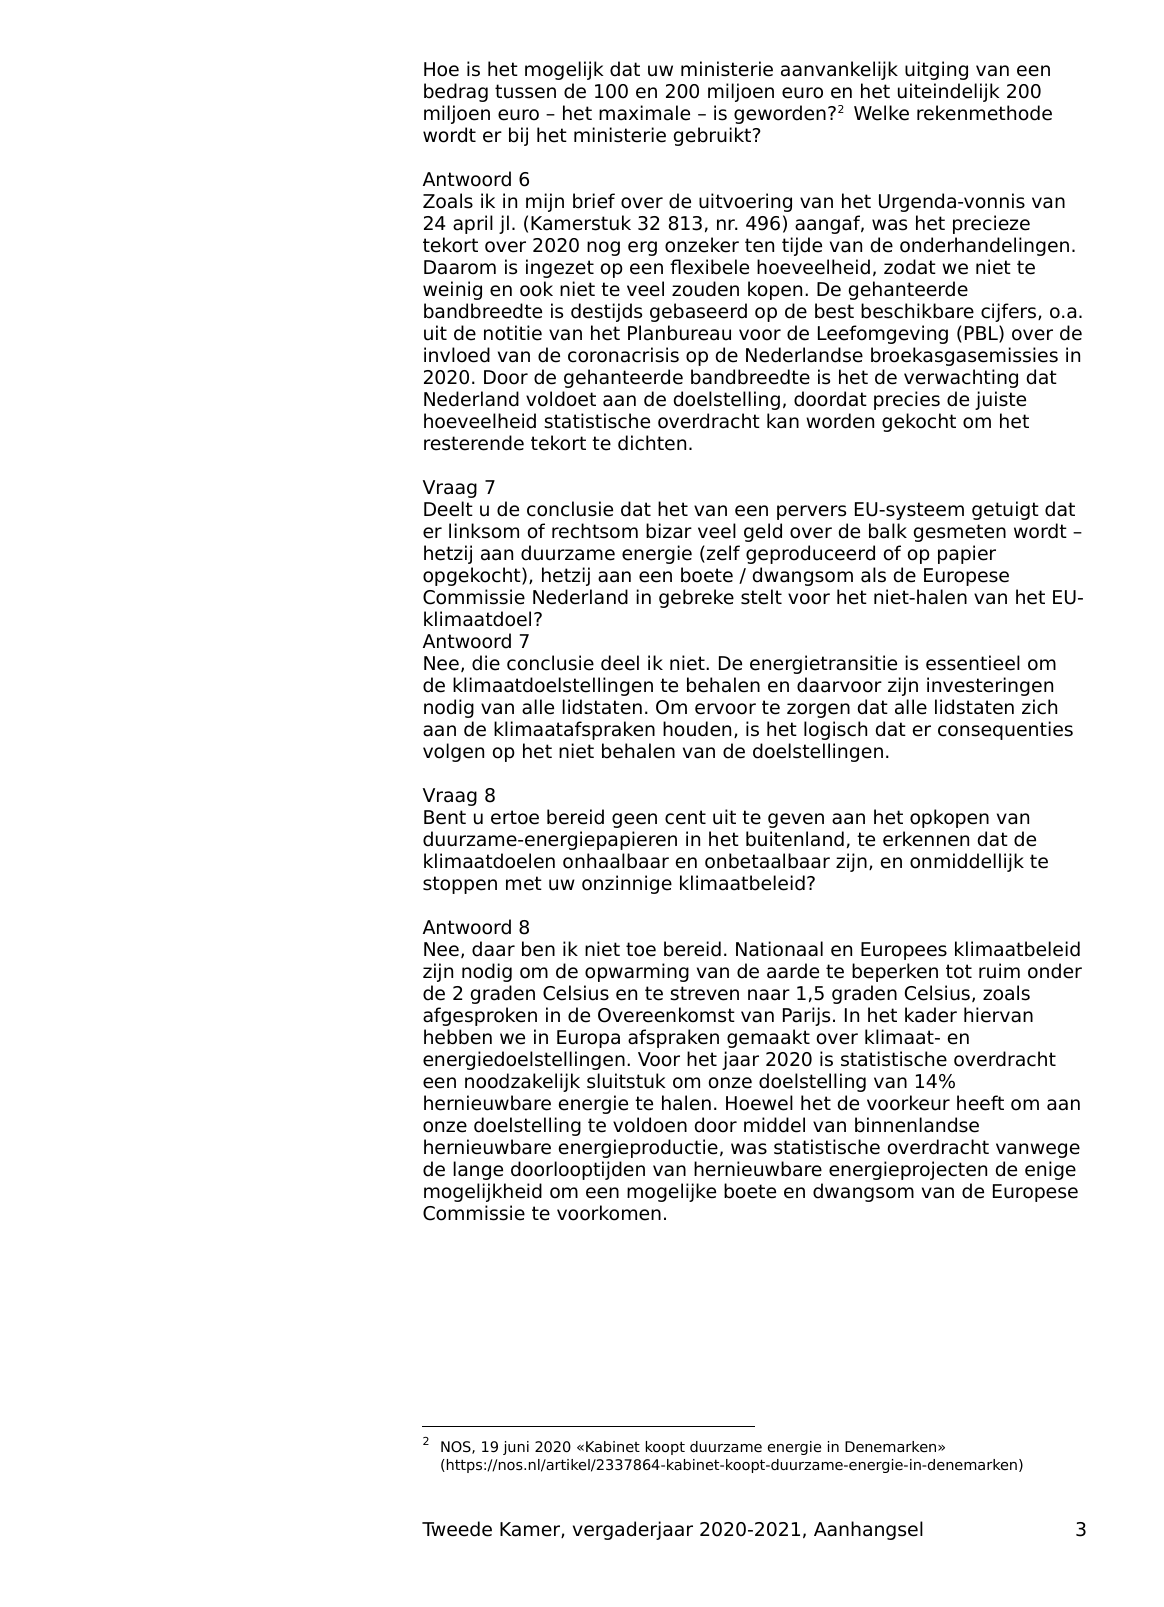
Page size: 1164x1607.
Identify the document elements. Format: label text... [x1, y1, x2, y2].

text NOS, 19 juni 2020 «Kabinet koopt duurzame energie in Denemarken» (https://nos.nl/artikel/2337864-kabinet-koopt-duurzame-energie-in-denemarken) [422, 1435, 1087, 1474]
text Bent u ertoe bereid geen cent uit te geven aan het opkopen van duurzame-energiepapieren in het buitenland, te erkennen dat de klimaatdoelen onhaalbaar en onbetaalbaar zijn, en onmiddellijk te stoppen met uw onzinnige klimaatbeleid? [422, 807, 1087, 895]
text Vraag 7 [422, 477, 1087, 499]
text Deelt u de conclusie dat het van een pervers EU-systeem getuigt dat er linksom of rechtsom bizar veel geld over de balk gesmeten wordt – hetzij aan duurzame energie (zelf geproduceerd of op papier opgekocht), hetzij aan een boete / dwangsom als de Europese Commissie Nederland in gebreke stelt voor het niet-halen van het EU-klimaatdoel? [422, 499, 1087, 631]
text Antwoord 8 [422, 917, 1087, 939]
text Antwoord 7 [422, 631, 1087, 653]
text Nee, daar ben ik niet toe bereid. Nationaal en Europees klimaatbeleid zijn nodig om de opwarming van de aarde te beperken tot ruim onder de 2 graden Celsius en te streven naar 1,5 graden Celsius, zoals afgesproken in de Overeenkomst van Parijs. In het kader hiervan hebben we in Europa afspraken gemaakt over klimaat- en energiedoelstellingen. Voor het jaar 2020 is statistische overdracht een noodzakelijk sluitstuk om onze doelstelling van 14% hernieuwbare energie te halen. Hoewel het de voorkeur heeft om aan onze doelstelling te voldoen door middel van binnenlandse hernieuwbare energieproductie, was statistische overdracht vanwege de lange doorlooptijden van hernieuwbare energieprojecten de enige mogelijkheid om een mogelijke boete en dwangsom van de Europese Commissie te voorkomen. [422, 939, 1087, 1225]
text Hoe is het mogelijk dat uw ministerie aanvankelijk uitging van een bedrag tussen de 100 en 200 miljoen euro en het uiteindelijk 200 miljoen euro – het maximale – is geworden? Welke rekenmethode wordt er bij het ministerie gebruikt? [422, 59, 1087, 147]
text Nee, die conclusie deel ik niet. De energietransitie is essentieel om de klimaatdoelstellingen te behalen en daarvoor zijn investeringen nodig van alle lidstaten. Om ervoor te zorgen dat alle lidstaten zich aan de klimaatafspraken houden, is het logisch dat er consequenties volgen op het niet behalen van de doelstellingen. [422, 653, 1087, 763]
text Zoals ik in mijn brief over de uitvoering van het Urgenda-vonnis van 24 april jl. (Kamerstuk 32 813, nr. 496) aangaf, was het precieze tekort over 2020 nog erg onzeker ten tijde van de onderhandelingen. Daarom is ingezet op een flexibele hoeveelheid, zodat we niet te weinig en ook niet te veel zouden kopen. De gehanteerde bandbreedte is destijds gebaseerd op de best beschikbare cijfers, o.a. uit de notitie van het Planbureau voor de Leefomgeving (PBL) over de invloed van de coronacrisis op de Nederlandse broekasgasemissies in 2020. Door de gehanteerde bandbreedte is het de verwachting dat Nederland voldoet aan de doelstelling, doordat precies de juiste hoeveelheid statistische overdracht kan worden gekocht om het resterende tekort te dichten. [422, 191, 1087, 455]
text Vraag 8 [422, 785, 1087, 807]
text Antwoord 6 [422, 169, 1087, 191]
